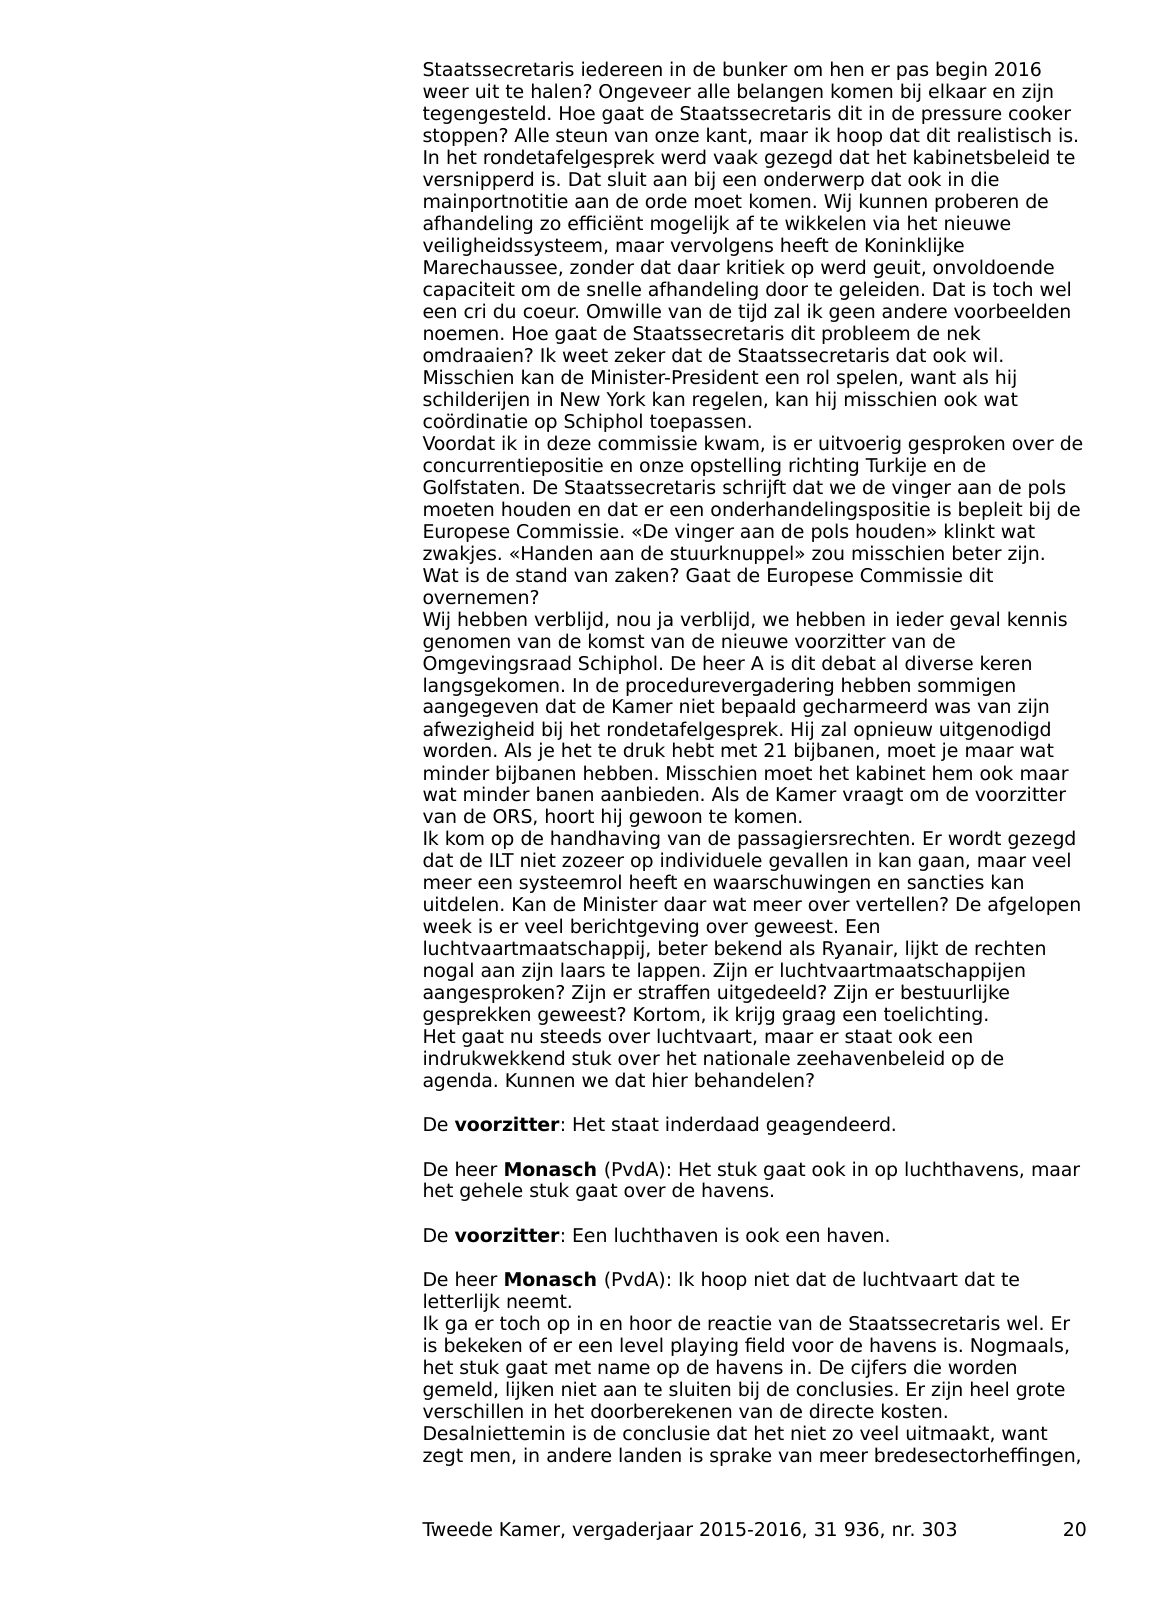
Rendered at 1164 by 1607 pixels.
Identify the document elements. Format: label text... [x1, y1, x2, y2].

text Staatssecretaris iedereen in de bunker om hen er pas begin 2016 weer uit te halen? Ongeveer alle belangen komen bij elkaar en zijn tegengesteld. Hoe gaat de Staatssecretaris dit in de pressure cooker stoppen? Alle steun van onze kant, maar ik hoop dat dit realistisch is. [422, 59, 1087, 147]
text In het rondetafelgesprek werd vaak gezegd dat het kabinetsbeleid te versnipperd is. Dat sluit aan bij een onderwerp dat ook in die mainportnotitie aan de orde moet komen. Wij kunnen proberen de afhandeling zo efficiënt mogelijk af te wikkelen via het nieuwe veiligheidssysteem, maar vervolgens heeft de Koninklijke Marechaussee, zonder dat daar kritiek op werd geuit, onvoldoende capaciteit om de snelle afhandeling door te geleiden. Dat is toch wel een cri du coeur. Omwille van de tijd zal ik geen andere voorbeelden noemen. Hoe gaat de Staatssecretaris dit probleem de nek omdraaien? Ik weet zeker dat de Staatssecretaris dat ook wil. Misschien kan de Minister-President een rol spelen, want als hij schilderijen in New York kan regelen, kan hij misschien ook wat coördinatie op Schiphol toepassen. [422, 147, 1087, 433]
text Het gaat nu steeds over luchtvaart, maar er staat ook een indrukwekkend stuk over het nationale zeehavenbeleid op de agenda. Kunnen we dat hier behandelen? [422, 1026, 1087, 1092]
text De heer Monasch (PvdA): Het stuk gaat ook in op luchthavens, maar het gehele stuk gaat over de havens. [422, 1158, 1087, 1202]
text Ik ga er toch op in en hoor de reactie van de Staatssecretaris wel. Er is bekeken of er een level playing field voor de havens is. Nogmaals, het stuk gaat met name op de havens in. De cijfers die worden gemeld, lijken niet aan te sluiten bij de conclusies. Er zijn heel grote verschillen in het doorberekenen van de directe kosten. Desalniettemin is de conclusie dat het niet zo veel uitmaakt, want zegt men, in andere landen is sprake van meer bredesectorheffingen, [422, 1313, 1087, 1467]
text De voorzitter: Het staat inderdaad geagendeerd. [422, 1114, 1087, 1136]
text Wij hebben verblijd, nou ja verblijd, we hebben in ieder geval kennis genomen van de komst van de nieuwe voorzitter van de Omgevingsraad Schiphol. De heer A is dit debat al diverse keren langsgekomen. In de procedurevergadering hebben sommigen aangegeven dat de Kamer niet bepaald gecharmeerd was van zijn afwezigheid bij het rondetafelgesprek. Hij zal opnieuw uitgenodigd worden. Als je het te druk hebt met 21 bijbanen, moet je maar wat minder bijbanen hebben. Misschien moet het kabinet hem ook maar wat minder banen aanbieden. Als de Kamer vraagt om de voorzitter van de ORS, hoort hij gewoon te komen. [422, 608, 1087, 828]
text De heer Monasch (PvdA): Ik hoop niet dat de luchtvaart dat te letterlijk neemt. [422, 1269, 1087, 1313]
text De voorzitter: Een luchthaven is ook een haven. [422, 1224, 1087, 1247]
text Ik kom op de handhaving van de passagiersrechten. Er wordt gezegd dat de ILT niet zozeer op individuele gevallen in kan gaan, maar veel meer een systeemrol heeft en waarschuwingen en sancties kan uitdelen. Kan de Minister daar wat meer over vertellen? De afgelopen week is er veel berichtgeving over geweest. Een luchtvaartmaatschappij, beter bekend als Ryanair, lijkt de rechten nogal aan zijn laars te lappen. Zijn er luchtvaartmaatschappijen aangesproken? Zijn er straffen uitgedeeld? Zijn er bestuurlijke gesprekken geweest? Kortom, ik krijg graag een toelichting. [422, 828, 1087, 1026]
text Voordat ik in deze commissie kwam, is er uitvoerig gesproken over de concurrentiepositie en onze opstelling richting Turkije en de Golfstaten. De Staatssecretaris schrijft dat we de vinger aan de pols moeten houden en dat er een onderhandelingspositie is bepleit bij de Europese Commissie. «De vinger aan de pols houden» klinkt wat zwakjes. «Handen aan de stuurknuppel» zou misschien beter zijn. Wat is de stand van zaken? Gaat de Europese Commissie dit overnemen? [422, 433, 1087, 608]
